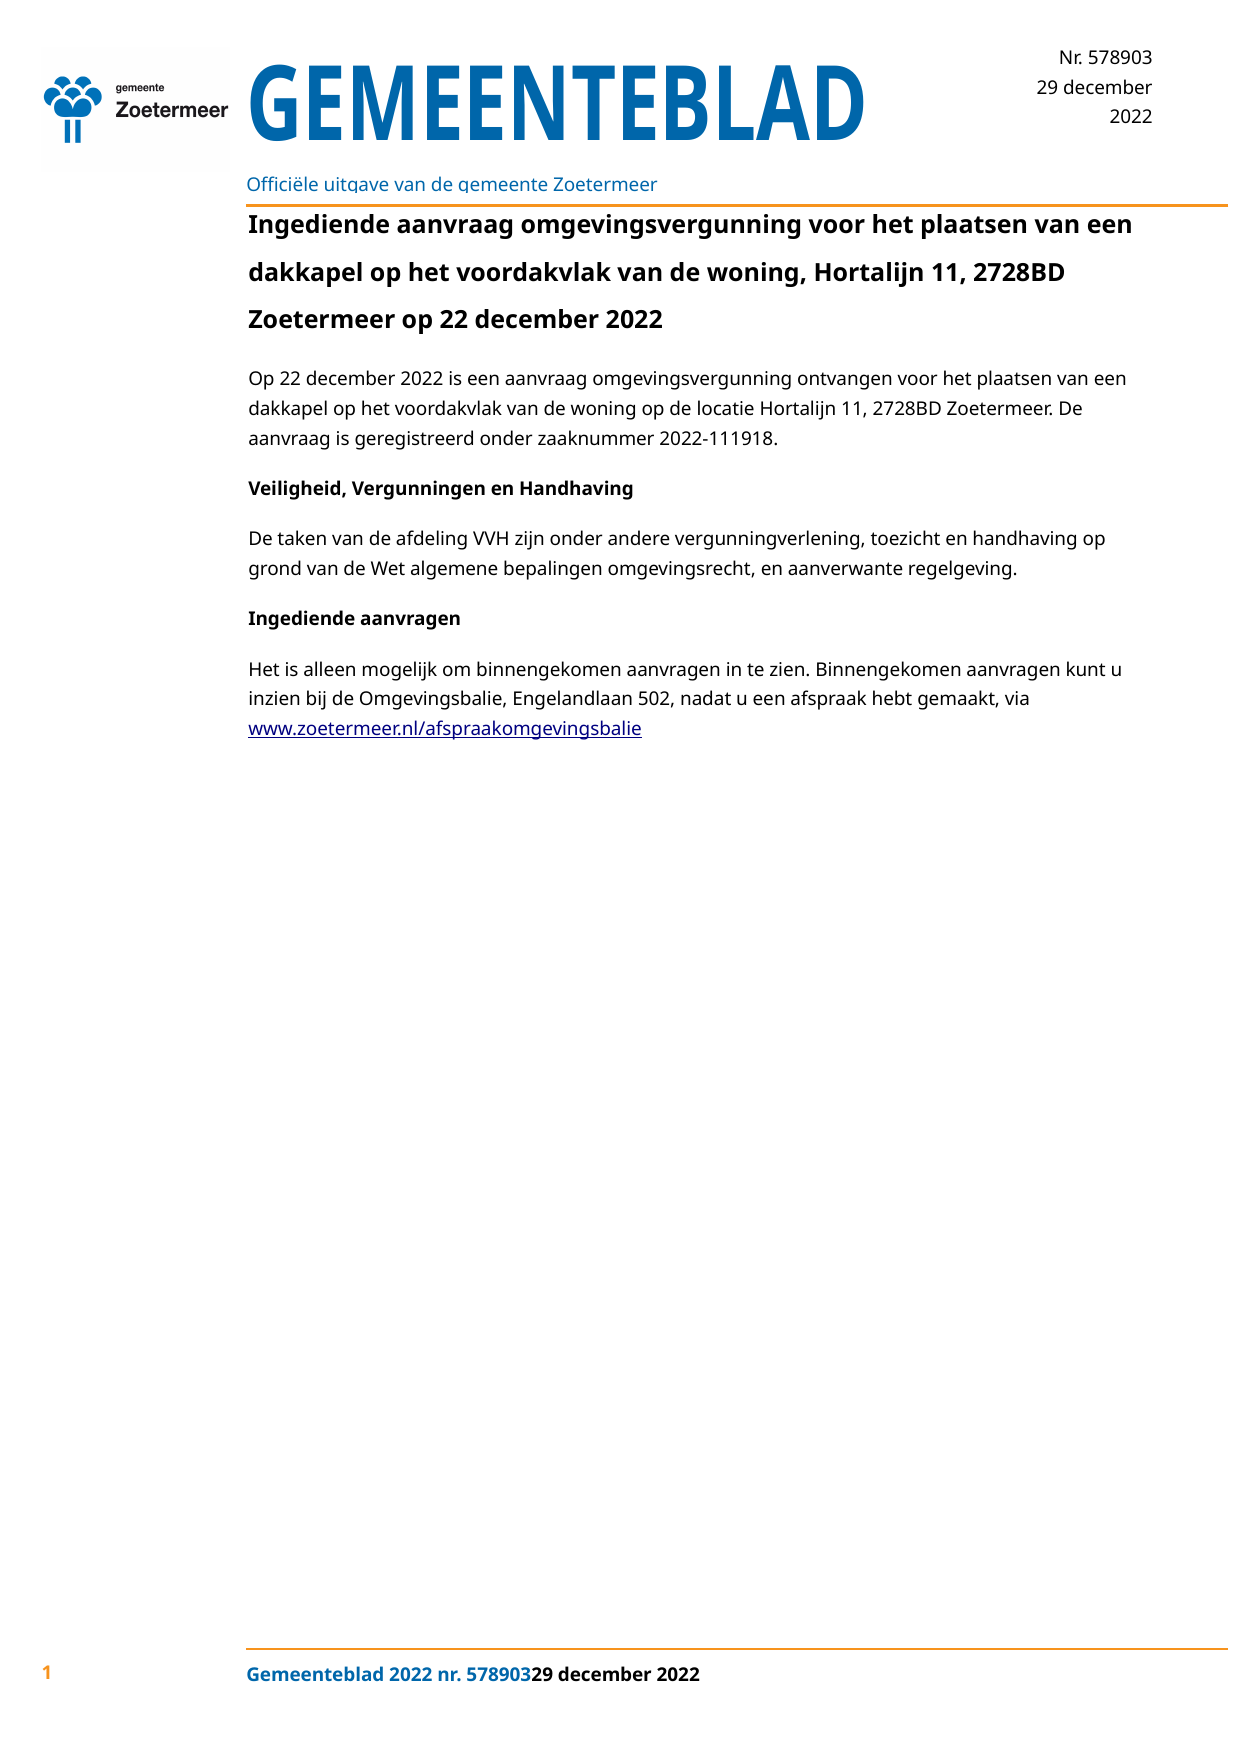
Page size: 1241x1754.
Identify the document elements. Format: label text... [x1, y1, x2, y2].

text Veiligheid, Vergunningen en Handhaving [248, 475, 1152, 501]
text Op 22 december 2022 is een aanvraag omgevingsvergunning ontvangen voor het plaatsen van een dakkapel op het voordakvlak van de woning op de locatie Hortalijn 11, 2728BD Zoetermeer. De aanvraag is geregistreerd onder zaaknummer 2022-111918. [248, 366, 1152, 450]
text De taken van de afdeling VVH zijn onder andere vergunningverlening, toezicht en handhaving op grond van de Wet algemene bepalingen omgevingsrecht, en aanverwante regelgeving. [248, 526, 1152, 581]
text Het is alleen mogelijk om binnengekomen aanvragen in te zien. Binnengekomen aanvragen kunt u inzien bij de Omgevingsbalie, Engelandlaan 502, nadat u een afspraak hebt gemaakt, via www.zoetermeer.nl/afspraakomgevingsbalie [248, 656, 1152, 741]
text Ingediende aanvragen [248, 606, 1152, 631]
text Ingediende aanvraag omgevingsvergunning voor het plaatsen van een dakkapel op het voordakvlak van de woning, Hortalijn 11, 2728BD Zoetermeer op 22 december 2022 [248, 207, 1152, 336]
picture [41, 47, 231, 172]
